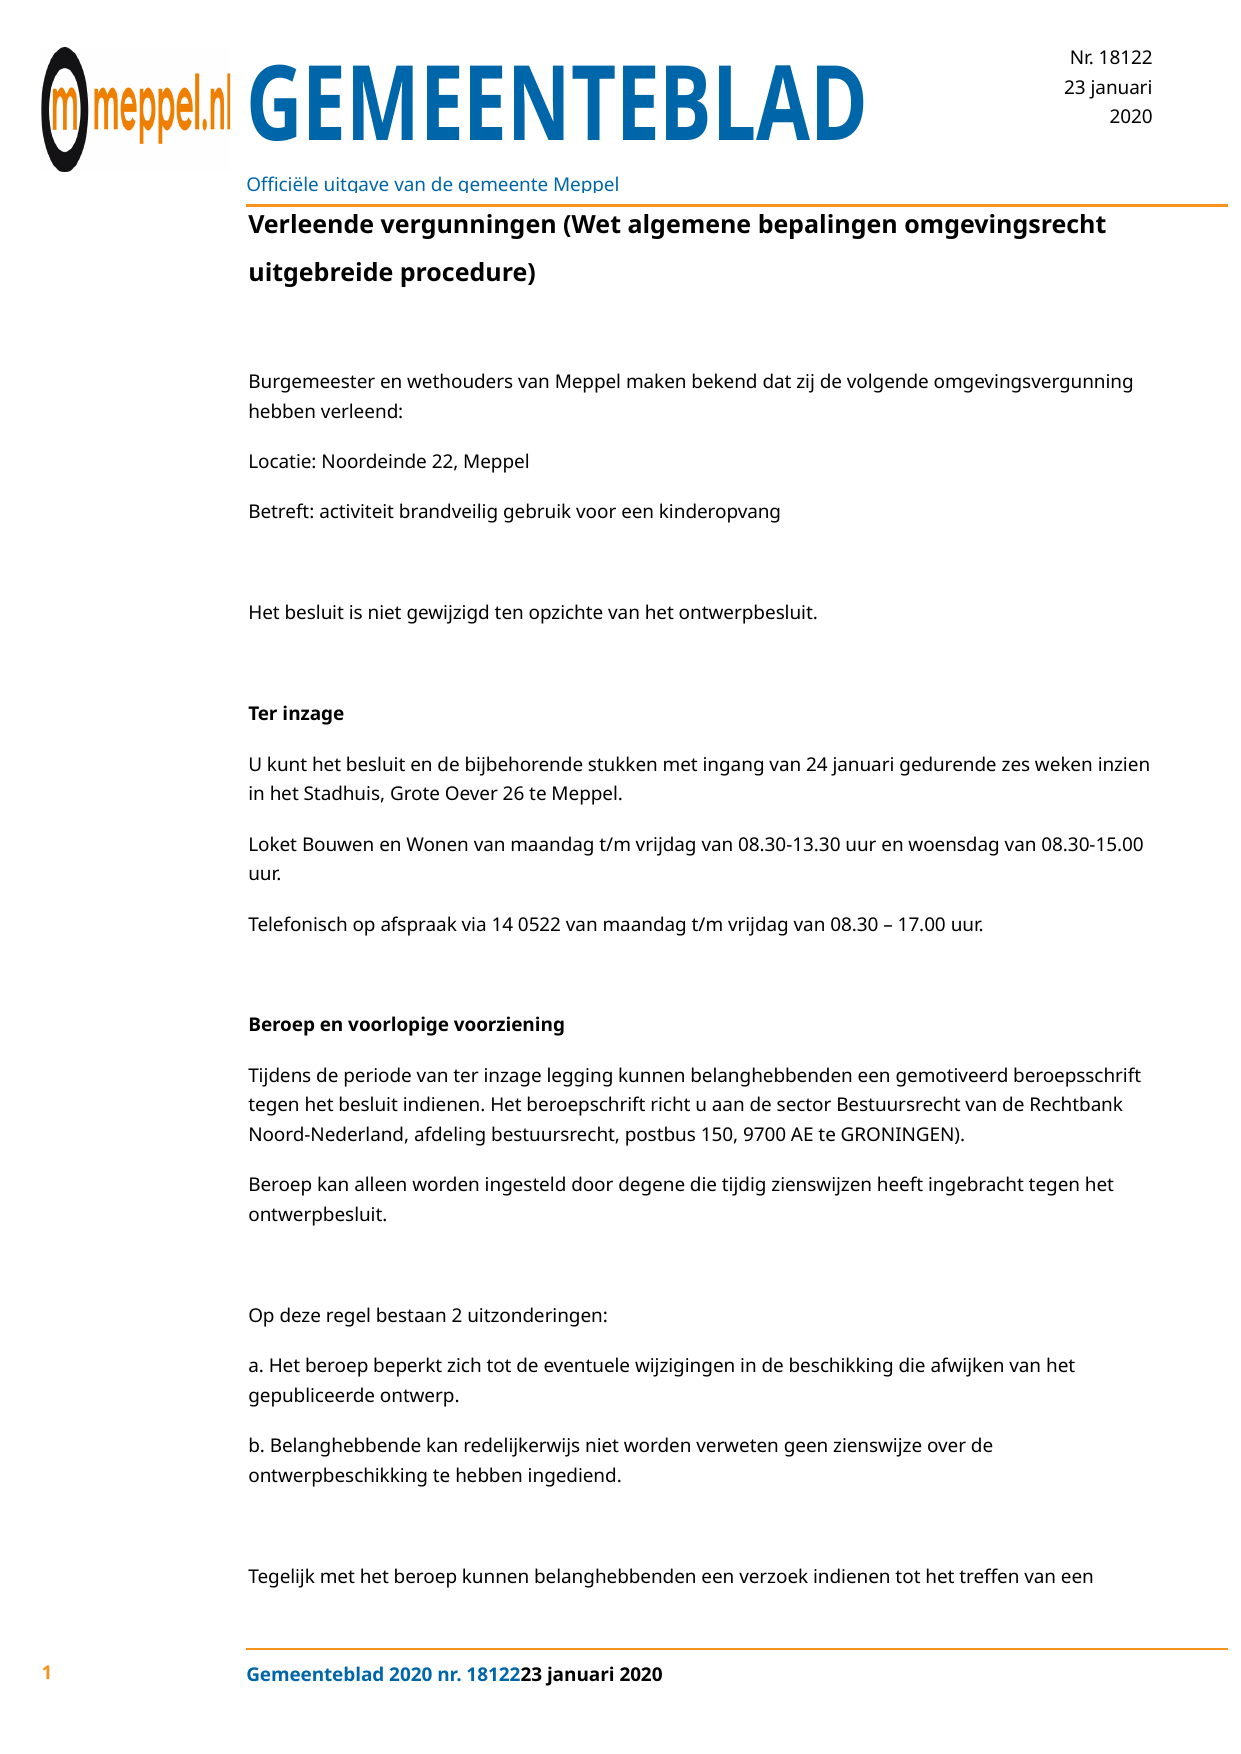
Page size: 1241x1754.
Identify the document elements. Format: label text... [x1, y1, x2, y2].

text Tijdens de periode van ter inzage legging kunnen belanghebbenden een gemotiveerd beroepsschrift tegen het besluit indienen. Het beroepschrift richt u aan de sector Bestuursrecht van de Rechtbank Noord-Nederland, afdeling bestuursrecht, postbus 150, 9700 AE te GRONINGEN). [248, 1062, 1152, 1147]
text Loket Bouwen en Wonen van maandag t/m vrijdag van 08.30-13.30 uur en woensdag van 08.30-15.00 uur. [248, 831, 1152, 886]
text Op deze regel bestaan 2 uitzonderingen: [248, 1302, 1152, 1328]
text Locatie: Noordeinde 22, Meppel [248, 448, 1152, 474]
text U kunt het besluit en de bijbehorende stukken met ingang van 24 januari gedurende zes weken inzien in het Stadhuis, Grote Oever 26 te Meppel. [248, 751, 1152, 806]
text Burgemeester en wethouders van Meppel maken bekend dat zij de volgende omgevingsvergunning hebben verleend: [248, 368, 1152, 424]
text Beroep en voorlopige voorziening [248, 1012, 1152, 1037]
text Het besluit is niet gewijzigd ten opzichte van het ontwerpbesluit. [248, 599, 1152, 625]
text Telefonisch op afspraak via 14 0522 van maandag t/m vrijdag van 08.30 – 17.00 uur. [248, 911, 1152, 937]
text Ter inzage [248, 700, 1152, 726]
text b. Belanghebbende kan redelijkerwijs niet worden verweten geen zienswijze over de ontwerpbeschikking te hebben ingediend. [248, 1432, 1152, 1488]
text Betreft: activiteit brandveilig gebruik voor een kinderopvang [248, 499, 1152, 524]
text Verleende vergunningen (Wet algemene bepalingen omgevingsrecht uitgebreide procedure) [248, 207, 1152, 288]
text Beroep kan alleen worden ingesteld door degene die tijdig zienswijzen heeft ingebracht tegen het ontwerpbesluit. [248, 1172, 1152, 1227]
text a. Het beroep beperkt zich tot de eventuele wijzigingen in de beschikking die afwijken van het gepubliceerde ontwerp. [248, 1352, 1152, 1408]
text Tegelijk met het beroep kunnen belanghebbenden een verzoek indienen tot het treffen van een [248, 1563, 1152, 1589]
picture [41, 47, 231, 172]
